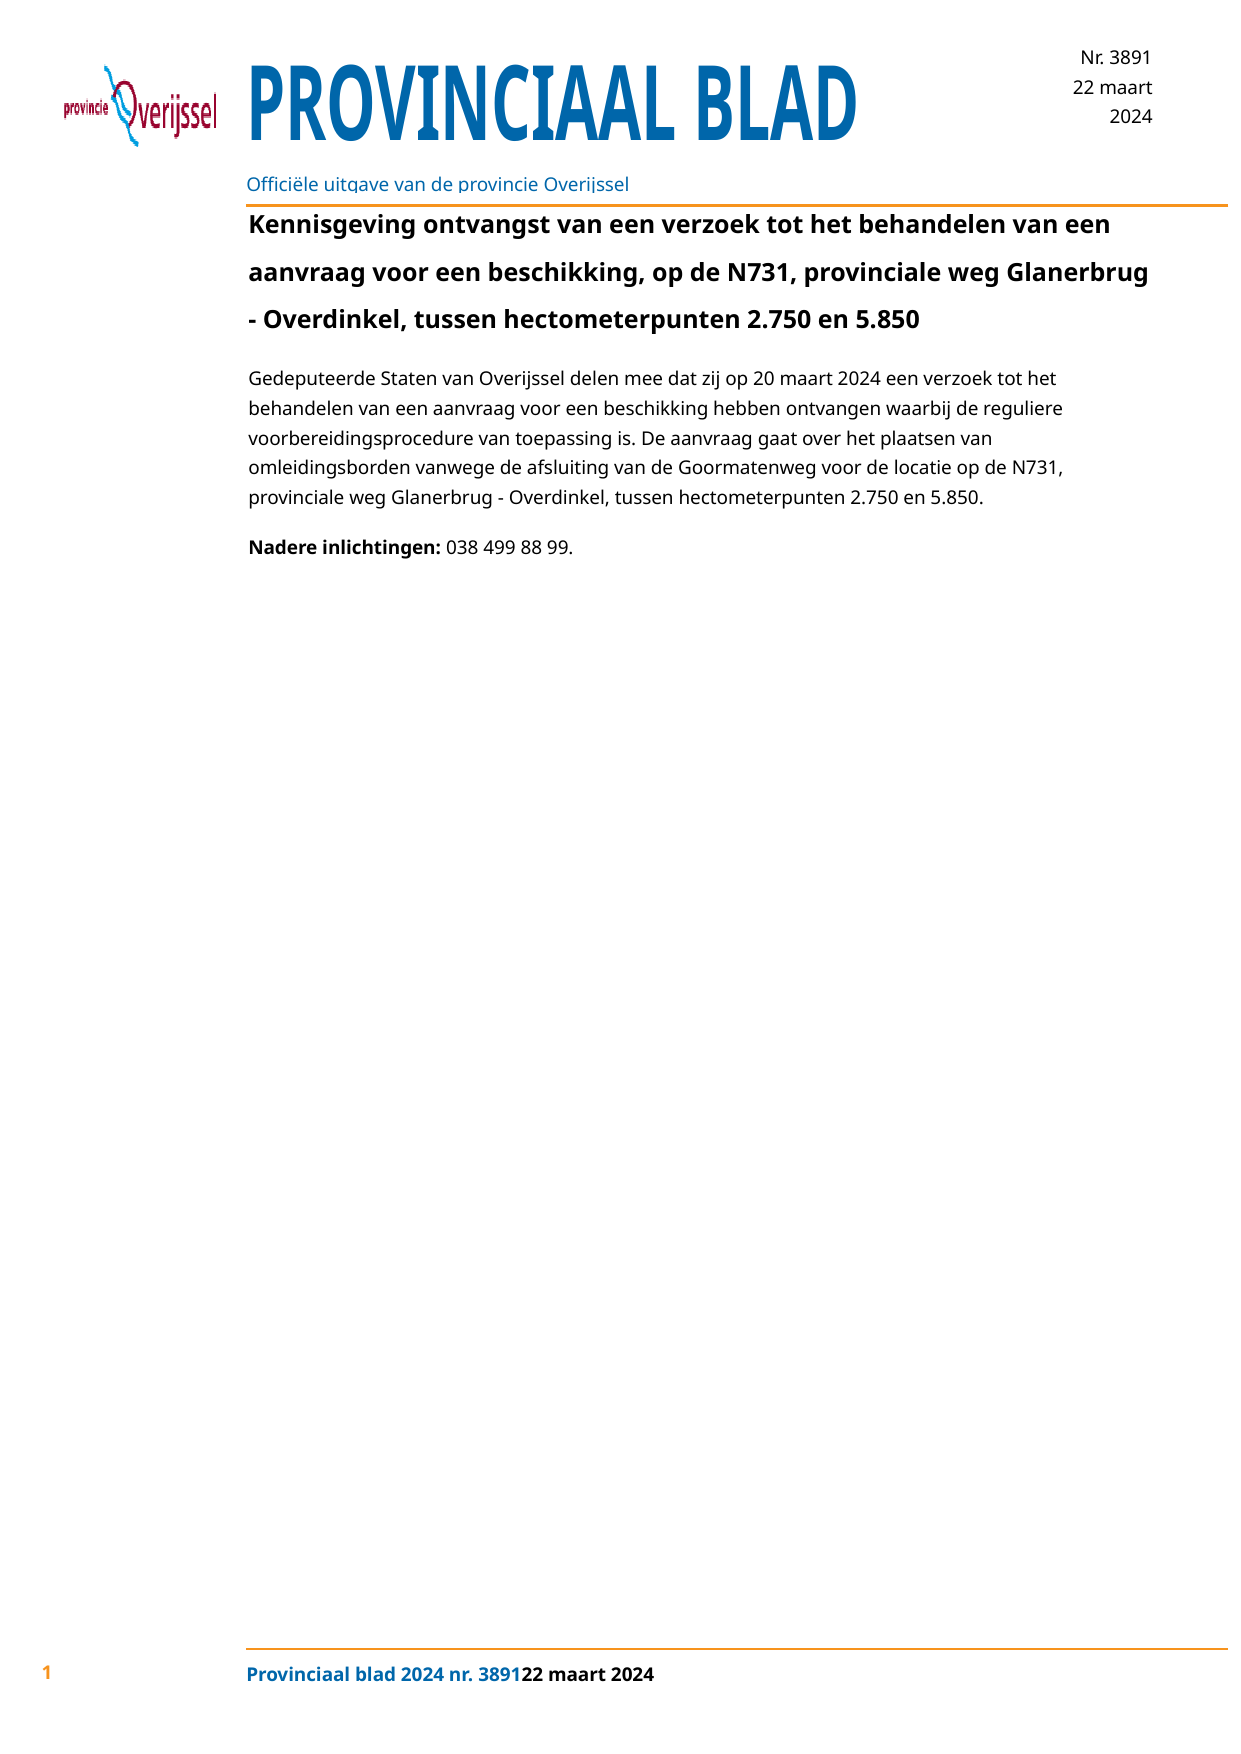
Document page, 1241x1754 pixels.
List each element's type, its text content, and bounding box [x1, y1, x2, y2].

text Nadere inlichtingen: 038 499 88 99. [248, 534, 1152, 560]
text Gedeputeerde Staten van Overijssel delen mee dat zij op 20 maart 2024 een verzoek tot het behandelen van een aanvraag voor een beschikking hebben ontvangen waarbij de reguliere voorbereidingsprocedure van toepassing is. De aanvraag gaat over het plaatsen van omleidingsborden vanwege de afsluiting van de Goormatenweg voor de locatie op de N731, provinciale weg Glanerbrug - Overdinkel, tussen hectometerpunten 2.750 en 5.850. [248, 366, 1152, 509]
picture [41, 47, 231, 172]
text Kennisgeving ontvangst van een verzoek tot het behandelen van een aanvraag voor een beschikking, op de N731, provinciale weg Glanerbrug - Overdinkel, tussen hectometerpunten 2.750 en 5.850 [248, 207, 1152, 336]
